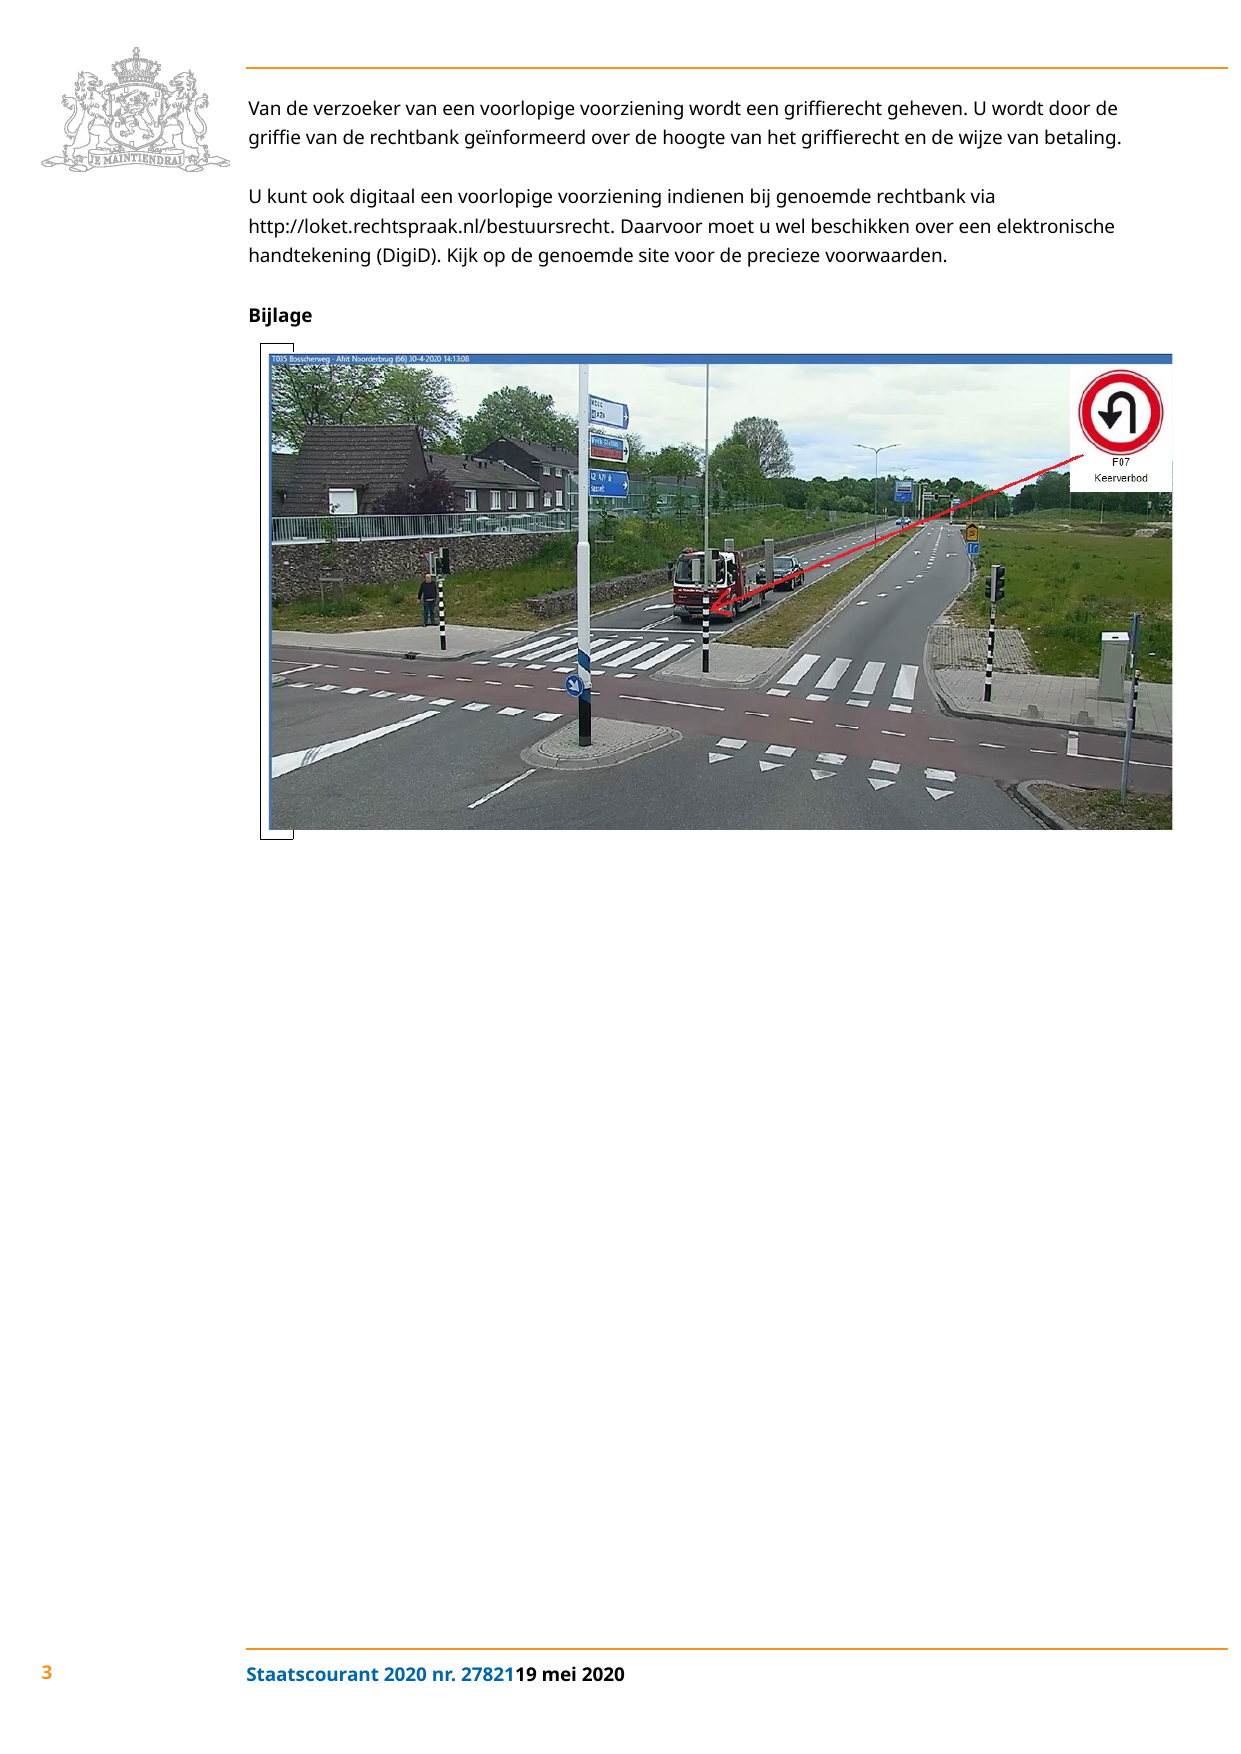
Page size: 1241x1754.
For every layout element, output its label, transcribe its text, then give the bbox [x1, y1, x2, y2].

text Van de verzoeker van een voorlopige voorziening wordt een griffierecht geheven. U wordt door de griffie van de rechtbank geïnformeerd over de hoogte van het griffierecht en de wijze van betaling. [248, 95, 1152, 150]
text U kunt ook digitaal een voorlopige voorziening indienen bij genoemde rechtbank via http://loket.rechtspraak.nl/bestuursrecht. Daarvoor moet u wel beschikken over een elektronische handtekening (DigiD). Kijk op de genoemde site voor de precieze voorwaarden. [248, 183, 1152, 268]
text Bijlage [248, 302, 1152, 328]
picture [268, 352, 1173, 830]
picture [41, 47, 231, 172]
